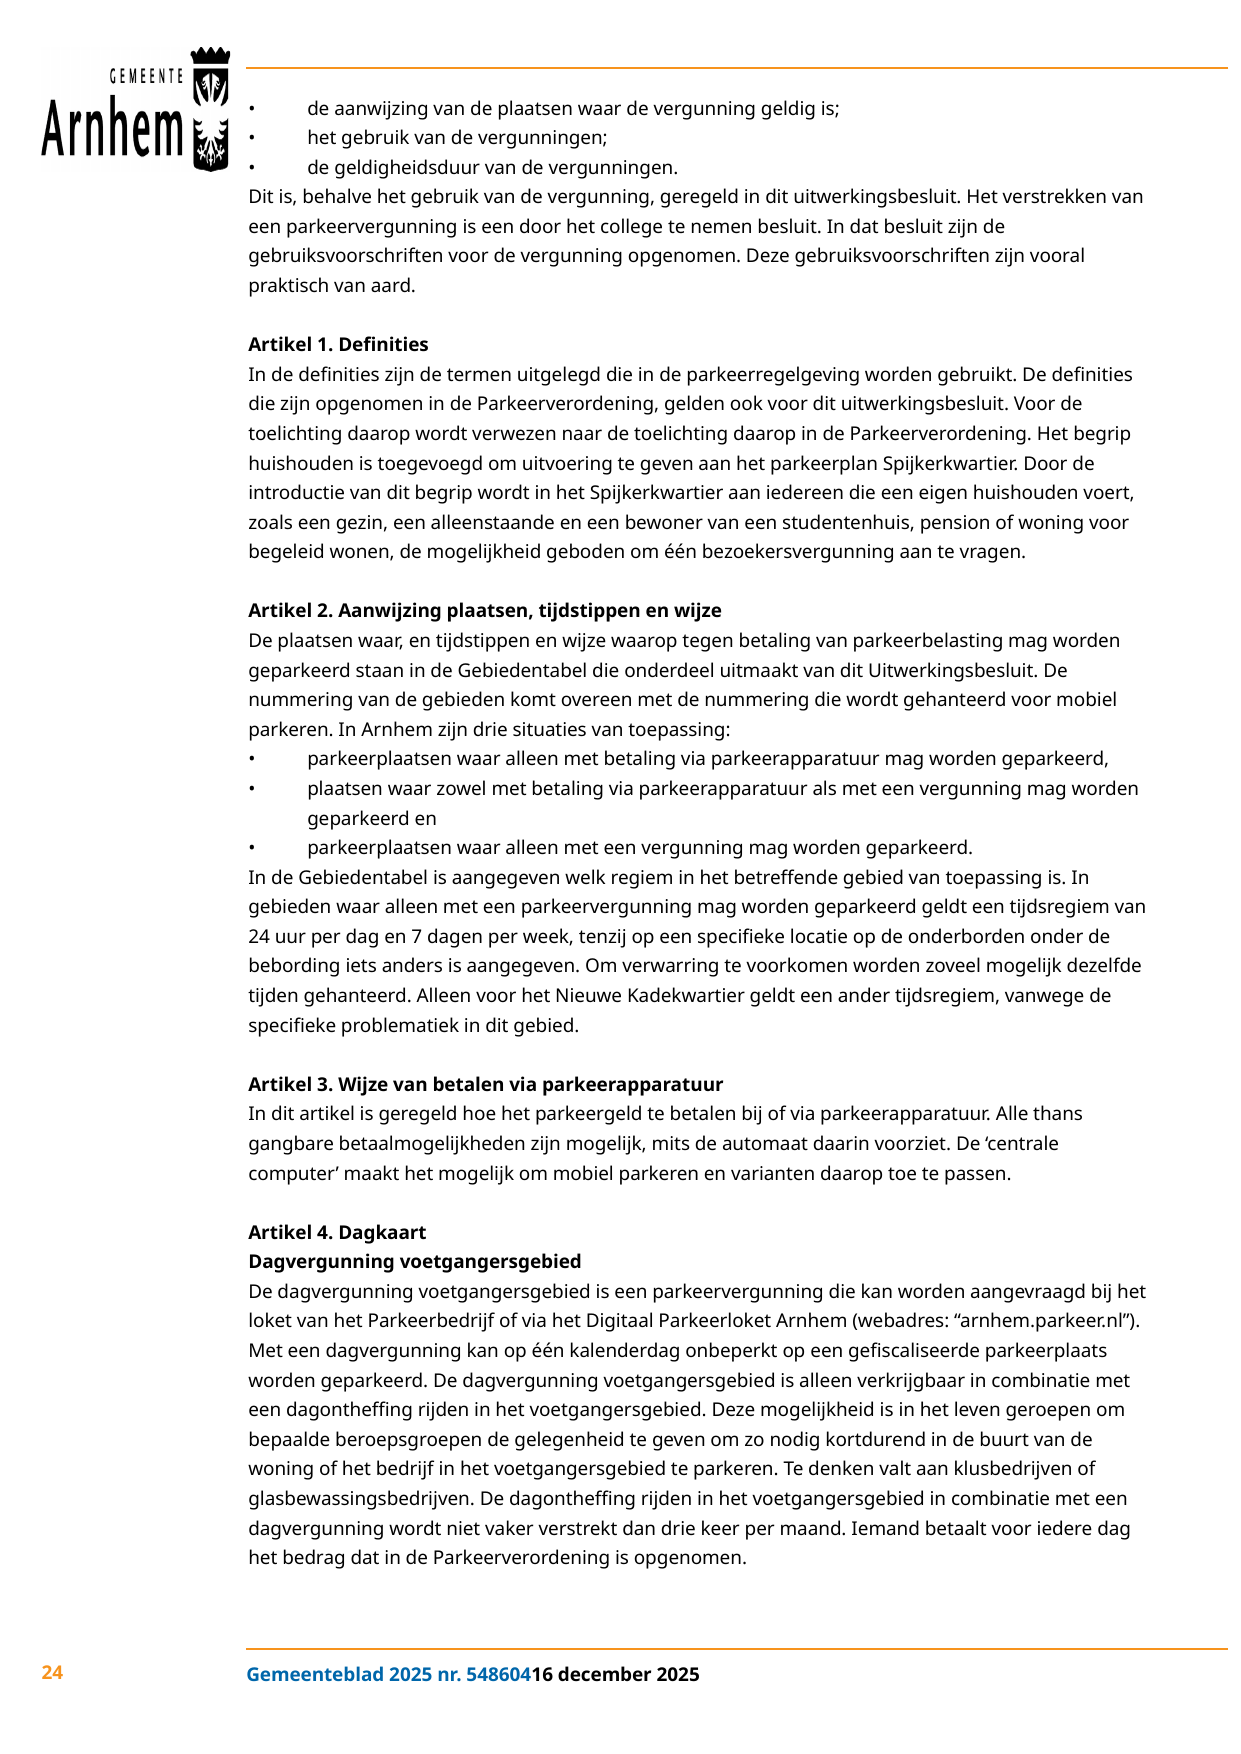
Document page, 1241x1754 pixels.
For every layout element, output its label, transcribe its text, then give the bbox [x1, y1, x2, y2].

list plaatsen waar zowel met betaling via parkeerapparatuur als met een vergunning mag worden geparkeerd en [248, 775, 1152, 831]
text Artikel 3. Wijze van betalen via parkeerapparatuur [248, 1071, 1152, 1097]
text In de definities zijn de termen uitgelegd die in de parkeerregelgeving worden gebruikt. De definities die zijn opgenomen in de Parkeerverordening, gelden ook voor dit uitwerkingsbesluit. Voor de toelichting daarop wordt verwezen naar de toelichting daarop in de Parkeerverordening. Het begrip huishouden is toegevoegd om uitvoering te geven aan het parkeerplan Spijkerkwartier. Door de introductie van dit begrip wordt in het Spijkerkwartier aan iedereen die een eigen huishouden voert, zoals een gezin, een alleenstaande en een bewoner van een studentenhuis, pension of woning voor begeleid wonen, de mogelijkheid geboden om één bezoekersvergunning aan te vragen. [248, 361, 1152, 564]
text Dagvergunning voetgangersgebied [248, 1248, 1152, 1274]
text In dit artikel is geregeld hoe het parkeergeld te betalen bij of via parkeerapparatuur. Alle thans gangbare betaalmogelijkheden zijn mogelijk, mits de automaat daarin voorziet. De ‘centrale computer’ maakt het mogelijk om mobiel parkeren en varianten daarop toe te passen. [248, 1101, 1152, 1186]
list het gebruik van de vergunningen; [248, 124, 1152, 150]
text De plaatsen waar, en tijdstippen en wijze waarop tegen betaling van parkeerbelasting mag worden geparkeerd staan in de Gebiedentabel die onderdeel uitmaakt van dit Uitwerkingsbesluit. De nummering van de gebieden komt overeen met de nummering die wordt gehanteerd voor mobiel parkeren. In Arnhem zijn drie situaties van toepassing: [248, 627, 1152, 742]
text Artikel 1. Definities [248, 331, 1152, 357]
list de geldigheidsduur van de vergunningen. [248, 154, 1152, 180]
list parkeerplaatsen waar alleen met betaling via parkeerapparatuur mag worden geparkeerd, [248, 746, 1152, 771]
text De dagvergunning voetgangersgebied is een parkeervergunning die kan worden aangevraagd bij het loket van het Parkeerbedrijf of via het Digitaal Parkeerloket Arnhem (webadres: “arnhem.parkeer.nl”). Met een dagvergunning kan op één kalenderdag onbeperkt op een gefiscaliseerde parkeerplaats worden geparkeerd. De dagvergunning voetgangersgebied is alleen verkrijgbaar in combinatie met een dagontheffing rijden in het voetgangersgebied. Deze mogelijkheid is in het leven geroepen om bepaalde beroepsgroepen de gelegenheid te geven om zo nodig kortdurend in de buurt van de woning of het bedrijf in het voetgangersgebied te parkeren. Te denken valt aan klusbedrijven of glasbewassingsbedrijven. De dagontheffing rijden in het voetgangersgebied in combinatie met een dagvergunning wordt niet vaker verstrekt dan drie keer per maand. Iemand betaalt voor iedere dag het bedrag dat in de Parkeerverordening is opgenomen. [248, 1278, 1152, 1570]
text In de Gebiedentabel is aangegeven welk regiem in het betreffende gebied van toepassing is. In gebieden waar alleen met een parkeervergunning mag worden geparkeerd geldt een tijdsregiem van 24 uur per dag en 7 dagen per week, tenzij op een specifieke locatie op de onderborden onder de bebording iets anders is aangegeven. Om verwarring te voorkomen worden zoveel mogelijk dezelfde tijden gehanteerd. Alleen voor het Nieuwe Kadekwartier geldt een ander tijdsregiem, vanwege de specifieke problematiek in dit gebied. [248, 864, 1152, 1038]
list parkeerplaatsen waar alleen met een vergunning mag worden geparkeerd. [248, 834, 1152, 860]
list de aanwijzing van de plaatsen waar de vergunning geldig is; [248, 95, 1152, 121]
picture [41, 47, 231, 172]
text Artikel 2. Aanwijzing plaatsen, tijdstippen en wijze [248, 598, 1152, 623]
text Dit is, behalve het gebruik van de vergunning, geregeld in dit uitwerkingsbesluit. Het verstrekken van een parkeervergunning is een door het college te nemen besluit. In dat besluit zijn de gebruiksvoorschriften voor de vergunning opgenomen. Deze gebruiksvoorschriften zijn vooral praktisch van aard. [248, 183, 1152, 298]
text Artikel 4. Dagkaart [248, 1219, 1152, 1245]
